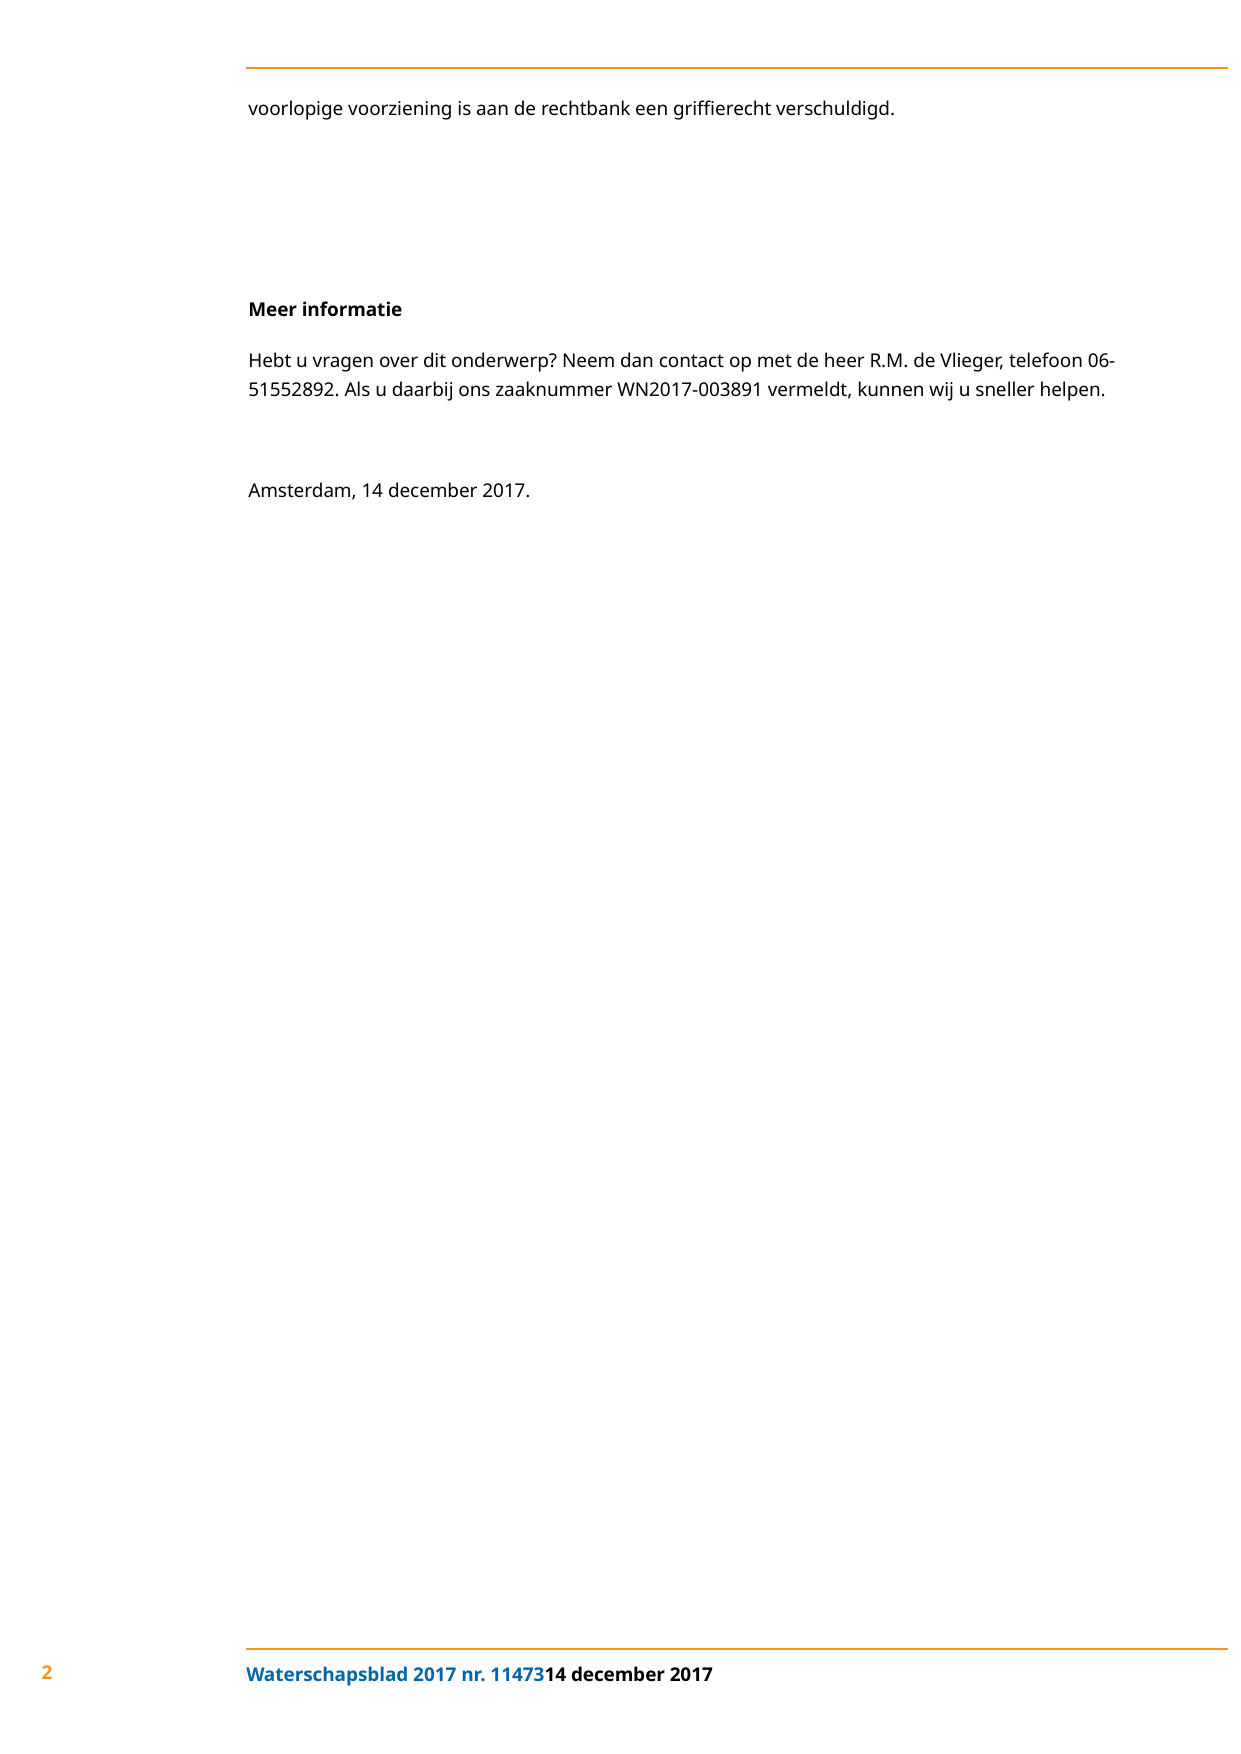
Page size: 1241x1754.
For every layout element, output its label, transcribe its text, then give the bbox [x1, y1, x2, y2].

picture [41, 47, 231, 172]
text Hebt u vragen over dit onderwerp? Neem dan contact op met de heer R.M. de Vlieger, telefoon 06-51552892. Als u daarbij ons zaaknummer WN2017-003891 vermeldt, kunnen wij u sneller helpen. [248, 347, 1152, 402]
text voorlopige voorziening is aan de rechtbank een griffierecht verschuldigd. [248, 95, 1152, 121]
text Meer informatie [248, 296, 1152, 322]
text Amsterdam, 14 december 2017. [248, 477, 1152, 503]
